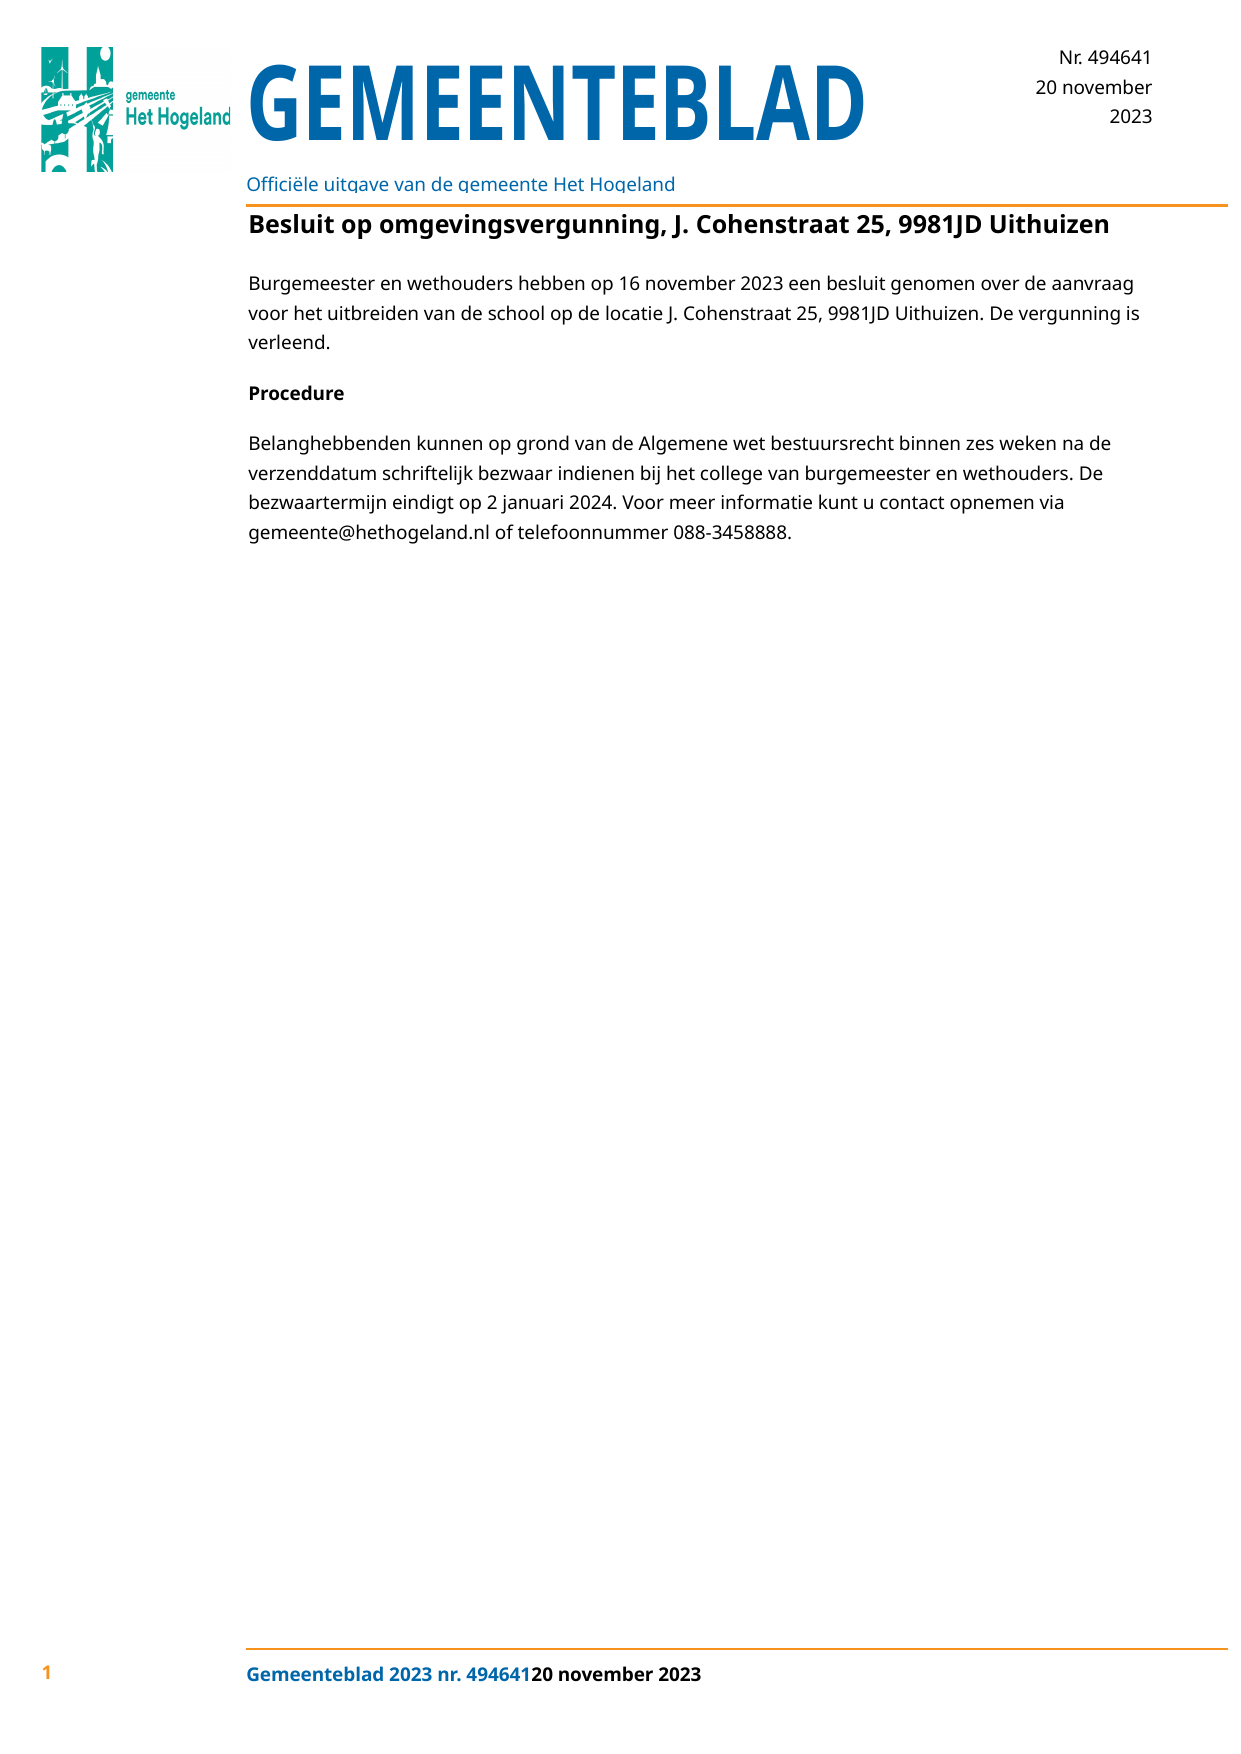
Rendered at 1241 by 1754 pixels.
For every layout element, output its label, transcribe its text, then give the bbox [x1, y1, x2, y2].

text Besluit op omgevingsvergunning, J. Cohenstraat 25, 9981JD Uithuizen [248, 207, 1152, 241]
text Belanghebbenden kunnen op grond van de Algemene wet bestuursrecht binnen zes weken na de verzenddatum schriftelijk bezwaar indienen bij het college van burgemeester en wethouders. De bezwaartermijn eindigt op 2 januari 2024. Voor meer informatie kunt u contact opnemen via gemeente@hethogeland.nl of telefoonnummer 088-3458888. [248, 430, 1152, 545]
text Burgemeester en wethouders hebben op 16 november 2023 een besluit genomen over de aanvraag voor het uitbreiden van de school op de locatie J. Cohenstraat 25, 9981JD Uithuizen. De vergunning is verleend. [248, 270, 1152, 355]
text Procedure [248, 380, 1152, 406]
picture [41, 47, 231, 172]
